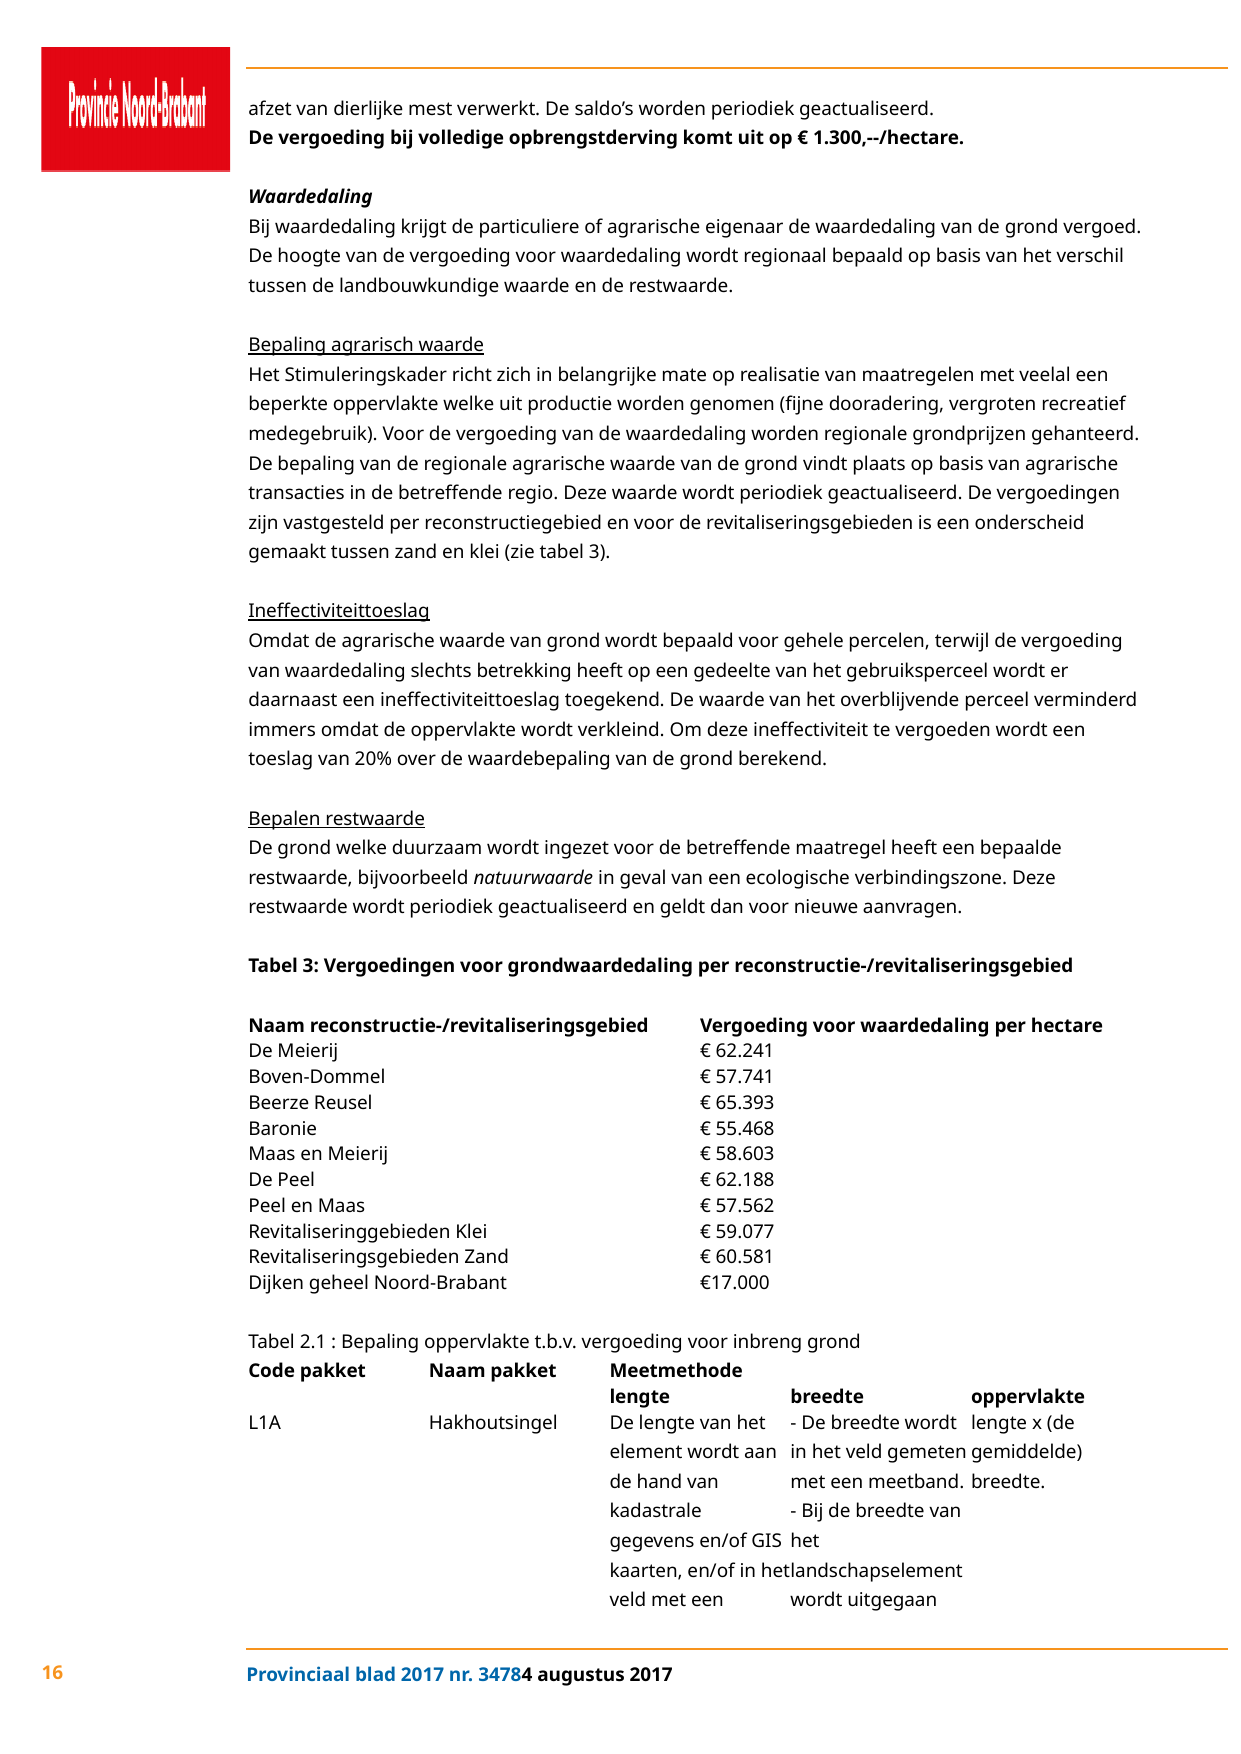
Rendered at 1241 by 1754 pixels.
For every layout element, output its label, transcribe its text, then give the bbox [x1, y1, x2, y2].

table_cell - De breedte wordt in het veld gemeten met een meetband. - Bij de breedte van het landschapselement wordt uitgegaan [790, 1409, 971, 1612]
table_cell Baronie [248, 1115, 700, 1141]
text Waardedaling [248, 183, 1152, 209]
table_cell De lengte van het element wordt aan de hand van kadastrale gegevens en/of GIS kaarten, en/of in het veld met een [609, 1409, 790, 1612]
table_cell € 59.077 [700, 1218, 1152, 1243]
picture [41, 47, 231, 172]
table_cell breedte [790, 1383, 971, 1409]
table_cell Beerze Reusel [248, 1089, 700, 1115]
table_header Vergoeding voor waardedaling per hectare [700, 1012, 1152, 1038]
table_cell € 57.562 [700, 1192, 1152, 1218]
table_cell Hakhoutsingel [429, 1409, 609, 1612]
table_cell € 62.188 [700, 1166, 1152, 1192]
table_cell Maas en Meierij [248, 1141, 700, 1166]
table_cell De Peel [248, 1166, 700, 1192]
text Omdat de agrarische waarde van grond wordt bepaald voor gehele percelen, terwijl de vergoeding van waardedaling slechts betrekking heeft op een gedeelte van het gebruiksperceel wordt er daarnaast een ineffectiviteittoeslag toegekend. De waarde van het overblijvende perceel verminderd immers omdat de oppervlakte wordt verkleind. Om deze ineffectiviteit te vergoeden wordt een toeslag van 20% over de waardebepaling van de grond berekend. [248, 627, 1152, 771]
table_cell Boven-Dommel [248, 1064, 700, 1089]
table_cell L1A [248, 1409, 429, 1612]
table_header Naam pakket [429, 1358, 609, 1383]
table_header Naam reconstructie-/revitaliseringsgebied [248, 1012, 700, 1038]
table_cell € 60.581 [700, 1244, 1152, 1269]
text Bepaling agrarisch waarde [248, 331, 1152, 357]
table_cell lengte x (de gemiddelde) breedte. [971, 1409, 1152, 1612]
table_cell Revitaliseringgebieden Klei [248, 1218, 700, 1243]
table_cell € 58.603 [700, 1141, 1152, 1166]
table_cell €17.000 [700, 1269, 1152, 1295]
table_cell € 62.241 [700, 1038, 1152, 1063]
table_cell [429, 1383, 609, 1409]
text Ineffectiviteittoeslag [248, 598, 1152, 623]
text De vergoeding bij volledige opbrengstderving komt uit op € 1.300,--/hectare. [248, 124, 1152, 150]
text Tabel 3: Vergoedingen voor grondwaardedaling per reconstructie-/revitaliseringsgebied [248, 953, 1152, 978]
text De grond welke duurzaam wordt ingezet voor de betreffende maatregel heeft een bepaalde restwaarde, bijvoorbeeld natuurwaarde in geval van een ecologische verbindingszone. Deze restwaarde wordt periodiek geactualiseerd en geldt dan voor nieuwe aanvragen. [248, 834, 1152, 919]
text Tabel 2.1 : Bepaling oppervlakte t.b.v. vergoeding voor inbreng grond [248, 1328, 1152, 1353]
text Bij waardedaling krijgt de particuliere of agrarische eigenaar de waardedaling van de grond vergoed. De hoogte van de vergoeding voor waardedaling wordt regionaal bepaald op basis van het verschil tussen de landbouwkundige waarde en de restwaarde. [248, 213, 1152, 298]
text afzet van dierlijke mest verwerkt. De saldo’s worden periodiek geactualiseerd. [248, 95, 1152, 121]
table_cell € 65.393 [700, 1089, 1152, 1115]
table_cell oppervlakte [971, 1383, 1152, 1409]
table_cell [248, 1383, 429, 1409]
table_header Code pakket [248, 1358, 429, 1383]
text Het Stimuleringskader richt zich in belangrijke mate op realisatie van maatregelen met veelal een beperkte oppervlakte welke uit productie worden genomen (fijne dooradering, vergroten recreatief medegebruik). Voor de vergoeding van de waardedaling worden regionale grondprijzen gehanteerd. De bepaling van de regionale agrarische waarde van de grond vindt plaats op basis van agrarische transacties in de betreffende regio. Deze waarde wordt periodiek geactualiseerd. De vergoedingen zijn vastgesteld per reconstructiegebied en voor de revitaliseringsgebieden is een onderscheid gemaakt tussen zand en klei (zie tabel 3). [248, 361, 1152, 564]
table_cell Peel en Maas [248, 1192, 700, 1218]
table_cell € 55.468 [700, 1115, 1152, 1141]
table_cell lengte [609, 1383, 790, 1409]
table_header Meetmethode [609, 1358, 1152, 1383]
table_cell Revitaliseringsgebieden Zand [248, 1244, 700, 1269]
table_cell Dijken geheel Noord-Brabant [248, 1269, 700, 1295]
table_cell De Meierij [248, 1038, 700, 1063]
text Bepalen restwaarde [248, 805, 1152, 831]
table_cell € 57.741 [700, 1064, 1152, 1089]
